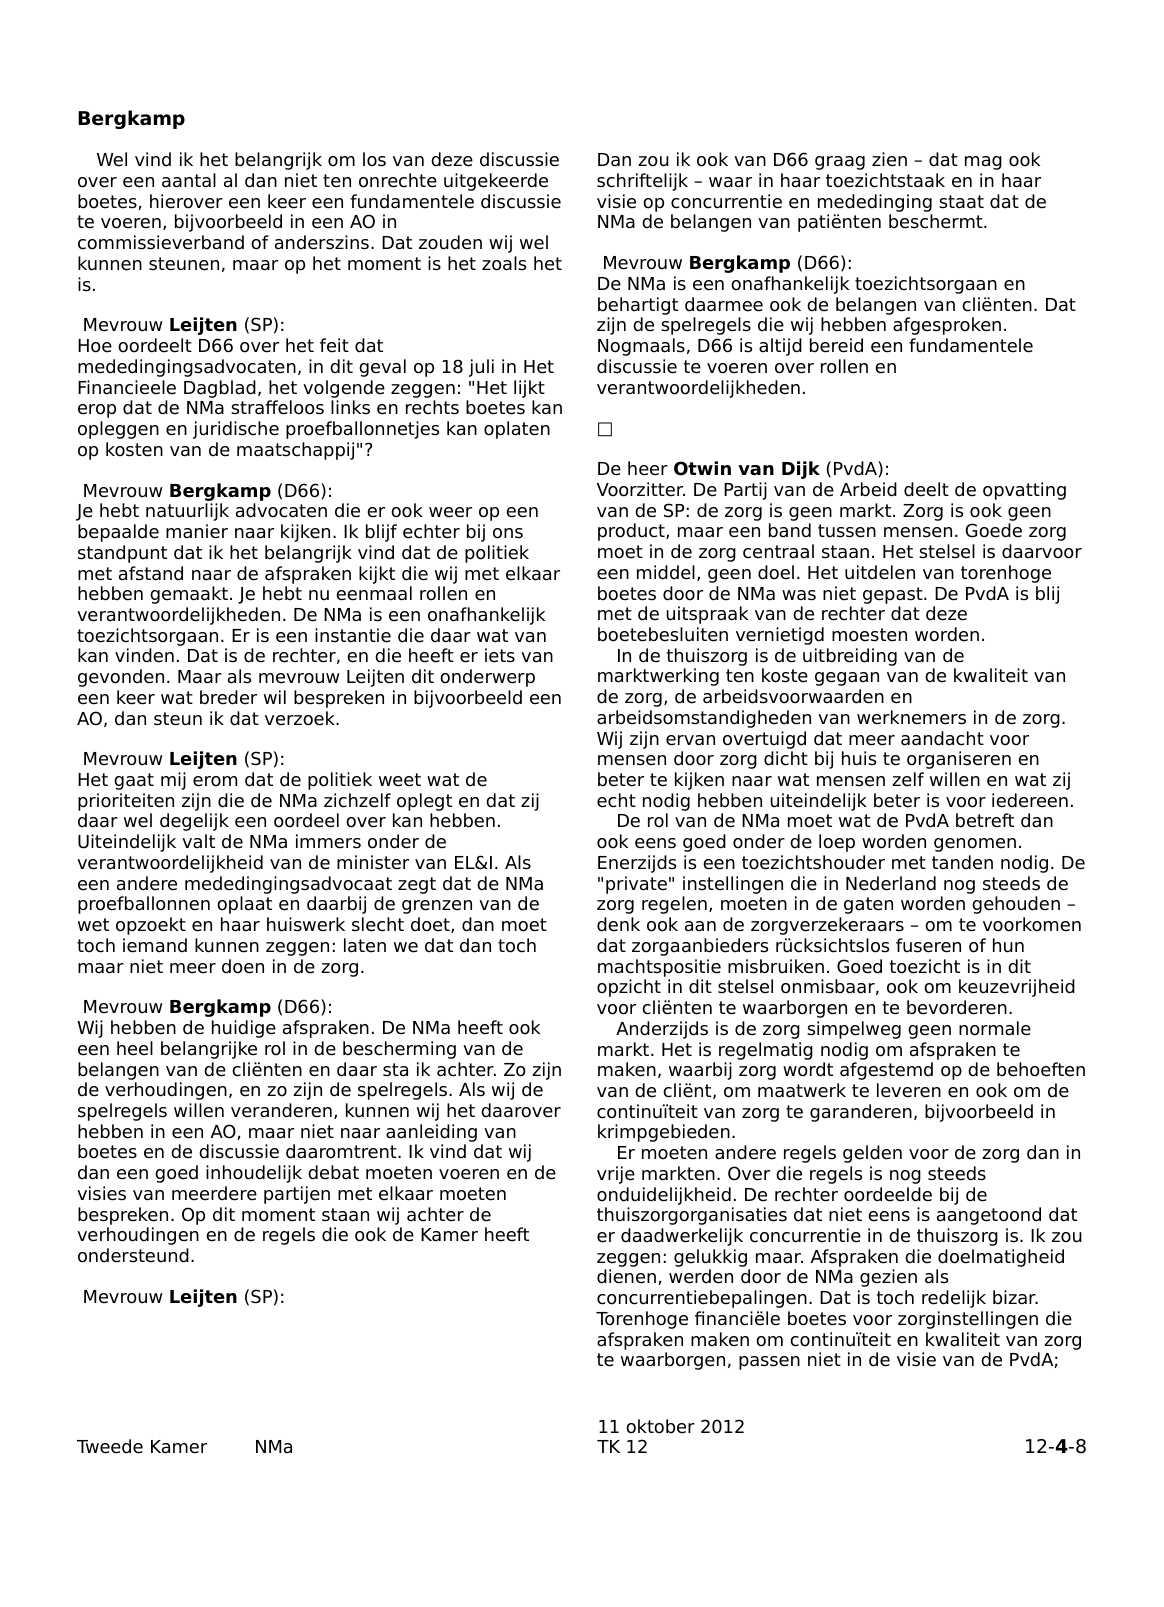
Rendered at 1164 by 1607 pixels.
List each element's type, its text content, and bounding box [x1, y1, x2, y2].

text De NMa is een onafhankelijk toezichtsorgaan en behartigt daarmee ook de belangen van cliënten. Dat zijn de spelregels die wij hebben afgesproken. Nogmaals, D66 is altijd bereid een fundamentele discussie te voeren over rollen en verantwoordelijkheden. [596, 274, 1087, 398]
text In de thuiszorg is de uitbreiding van de marktwerking ten koste gegaan van de kwaliteit van de zorg, de arbeidsvoorwaarden en arbeidsomstandigheden van werknemers in de zorg. Wij zijn ervan overtuigd dat meer aandacht voor mensen door zorg dicht bij huis te organiseren en beter te kijken naar wat mensen zelf willen en wat zij echt nodig hebben uiteindelijk beter is voor iedereen. [596, 646, 1087, 811]
text □ [596, 418, 1087, 439]
text Wel vind ik het belangrijk om los van deze discussie over een aantal al dan niet ten onrechte uitgekeerde boetes, hierover een keer een fundamentele discussie te voeren, bijvoorbeeld in een AO in commissieverband of anderszins. Dat zouden wij wel kunnen steunen, maar op het moment is het zoals het is. [77, 150, 567, 295]
text Mevrouw Leijten (SP): [77, 315, 567, 336]
text Hoe oordeelt D66 over het feit dat mededingingsadvocaten, in dit geval op 18 juli in Het Financieele Dagblad, het volgende zeggen: "Het lijkt erop dat de NMa straffeloos links en rechts boetes kan opleggen en juridische proefballonnetjes kan oplaten op kosten van de maatschappij"? [77, 336, 567, 460]
text Anderzijds is de zorg simpelweg geen normale markt. Het is regelmatig nodig om afspraken te maken, waarbij zorg wordt afgestemd op de behoeften van de cliënt, om maatwerk te leveren en ook om de continuïteit van zorg te garanderen, bijvoorbeeld in krimpgebieden. [596, 1019, 1087, 1143]
text Mevrouw Bergkamp (D66): [77, 997, 567, 1018]
text Wij hebben de huidige afspraken. De NMa heeft ook een heel belangrijke rol in de bescherming van de belangen van de cliënten en daar sta ik achter. Zo zijn de verhoudingen, en zo zijn de spelregels. Als wij de spelregels willen veranderen, kunnen wij het daarover hebben in een AO, maar niet naar aanleiding van boetes en de discussie daaromtrent. Ik vind dat wij dan een goed inhoudelijk debat moeten voeren en de visies van meerdere partijen met elkaar moeten bespreken. Op dit moment staan wij achter de verhoudingen en de regels die ook de Kamer heeft ondersteund. [77, 1018, 567, 1267]
text Mevrouw Bergkamp (D66): [77, 480, 567, 501]
text Je hebt natuurlijk advocaten die er ook weer op een bepaalde manier naar kijken. Ik blijf echter bij ons standpunt dat ik het belangrijk vind dat de politiek met afstand naar de afspraken kijkt die wij met elkaar hebben gemaakt. Je hebt nu eenmaal rollen en verantwoordelijkheden. De NMa is een onafhankelijk toezichtsorgaan. Er is een instantie die daar wat van kan vinden. Dat is de rechter, en die heeft er iets van gevonden. Maar als mevrouw Leijten dit onderwerp een keer wat breder wil bespreken in bijvoorbeeld een AO, dan steun ik dat verzoek. [77, 501, 567, 729]
text Er moeten andere regels gelden voor de zorg dan in vrije markten. Over die regels is nog steeds onduidelijkheid. De rechter oordeelde bij de thuiszorgorganisaties dat niet eens is aangetoond dat er daadwerkelijk concurrentie in de thuiszorg is. Ik zou zeggen: gelukkig maar. Afspraken die doelmatigheid dienen, werden door de NMa gezien als concurrentiebepalingen. Dat is toch redelijk bizar. Torenhoge financiële boetes voor zorginstellingen die afspraken maken om continuïteit en kwaliteit van zorg te waarborgen, passen niet in de visie van de PvdA; [596, 1143, 1087, 1371]
text Voorzitter. De Partij van de Arbeid deelt de opvatting van de SP: de zorg is geen markt. Zorg is ook geen product, maar een band tussen mensen. Goede zorg moet in de zorg centraal staan. Het stelsel is daarvoor een middel, geen doel. Het uitdelen van torenhoge boetes door de NMa was niet gepast. De PvdA is blij met de uitspraak van de rechter dat deze boetebesluiten vernietigd moesten worden. [596, 480, 1087, 646]
text Dan zou ik ook van D66 graag zien – dat mag ook schriftelijk – waar in haar toezichtstaak en in haar visie op concurrentie en mededinging staat dat de NMa de belangen van patiënten beschermt. [596, 150, 1087, 233]
text De rol van de NMa moet wat de PvdA betreft dan ook eens goed onder de loep worden genomen. Enerzijds is een toezichtshouder met tanden nodig. De "private" instellingen die in Nederland nog steeds de zorg regelen, moeten in de gaten worden gehouden – denk ook aan de zorgverzekeraars – om te voorkomen dat zorgaanbieders rücksichtslos fuseren of hun machtspositie misbruiken. Goed toezicht is in dit opzicht in dit stelsel onmisbaar, ook om keuzevrijheid voor cliënten te waarborgen en te bevorderen. [596, 811, 1087, 1019]
text De heer Otwin van Dijk (PvdA): [596, 459, 1087, 480]
text Mevrouw Bergkamp (D66): [596, 253, 1087, 274]
text Mevrouw Leijten (SP): [77, 749, 567, 770]
text Mevrouw Leijten (SP): [77, 1287, 567, 1307]
text Het gaat mij erom dat de politiek weet wat de prioriteiten zijn die de NMa zichzelf oplegt en dat zij daar wel degelijk een oordeel over kan hebben. Uiteindelijk valt de NMa immers onder de verantwoordelijkheid van de minister van EL&I. Als een andere mededingingsadvocaat zegt dat de NMa proefballonnen oplaat en daarbij de grenzen van de wet opzoekt en haar huiswerk slecht doet, dan moet toch iemand kunnen zeggen: laten we dat dan toch maar niet meer doen in de zorg. [77, 770, 567, 977]
